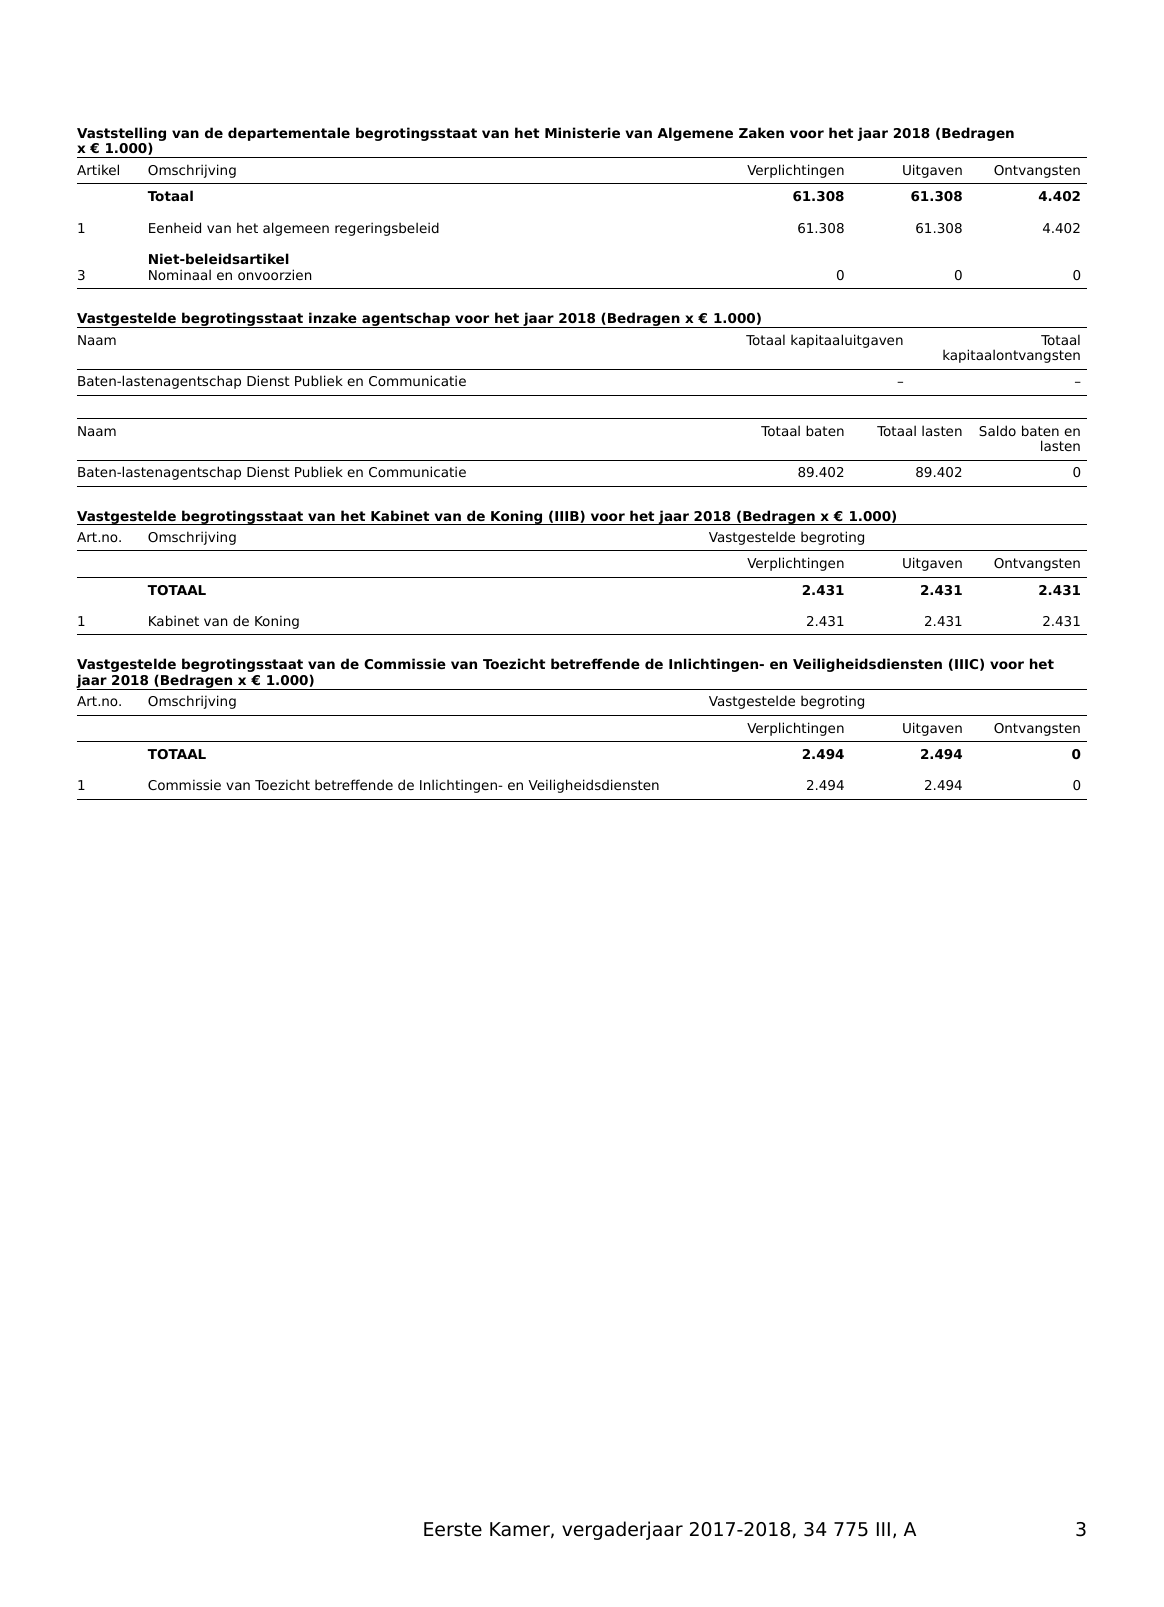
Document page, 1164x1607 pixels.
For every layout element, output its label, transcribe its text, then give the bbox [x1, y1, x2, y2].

table_cell [77, 205, 142, 220]
table_header Vastgestelde begrotingsstaat van de Commissie van Toezicht betreffende de Inlichtingen- en Veiligheidsdiensten (IIIC) voor het jaar 2018 (Bedragen x € 1.000) [77, 657, 1087, 688]
table_cell 2.431 [703, 614, 850, 634]
table_header Totaal lasten [850, 419, 968, 459]
table_cell Verplichtingen [703, 716, 850, 741]
table_cell Uitgaven [850, 158, 968, 183]
table_cell Kabinet van de Koning [142, 614, 703, 634]
table_cell [77, 716, 142, 741]
table_header Totaal baten [703, 419, 850, 459]
table_cell [77, 578, 142, 598]
table_cell 0 [969, 268, 1087, 288]
table_cell [142, 716, 703, 741]
table_cell [142, 551, 703, 577]
table_cell [850, 252, 968, 268]
table_cell [77, 762, 142, 778]
table_cell 2.494 [850, 778, 968, 798]
table_cell 2.494 [850, 742, 968, 762]
table_cell 2.431 [969, 614, 1087, 634]
table_header Vastgestelde begrotingsstaat inzake agentschap voor het jaar 2018 (Bedragen x € 1.000) [77, 311, 1087, 327]
table_cell 1 [77, 778, 142, 798]
table_cell [969, 236, 1087, 252]
table_cell Totaal kapitaalontvangsten [910, 328, 1087, 368]
table_cell Omschrijving [142, 690, 703, 715]
table_cell Artikel [77, 158, 142, 183]
table_cell – [703, 370, 909, 395]
table_header Vaststelling van de departementale begrotingsstaat van het Ministerie van Algemene Zaken voor het jaar 2018 (Bedragen x € 1.000) [77, 126, 1087, 157]
table_cell 0 [969, 778, 1087, 798]
table_cell Vastgestelde begroting [703, 525, 1087, 550]
table_cell 4.402 [969, 184, 1087, 205]
table_cell Ontvangsten [969, 716, 1087, 741]
table_cell Vastgestelde begroting [703, 690, 1087, 715]
table_cell [142, 598, 703, 614]
table_cell Naam [77, 328, 703, 368]
table_cell Nominaal en onvoorzien [142, 268, 703, 288]
table_cell Uitgaven [850, 551, 968, 577]
table_cell 61.308 [850, 220, 968, 236]
table_cell [850, 762, 968, 778]
table_cell 0 [703, 268, 850, 288]
table_cell Verplichtingen [703, 158, 850, 183]
table_cell – [910, 370, 1087, 395]
table_cell 2.494 [703, 778, 850, 798]
table_cell 1 [77, 614, 142, 634]
table_cell 0 [969, 742, 1087, 762]
table_cell [142, 762, 703, 778]
table_cell Commissie van Toezicht betreffende de Inlichtingen- en Veiligheidsdiensten [142, 778, 703, 798]
table_cell Ontvangsten [969, 158, 1087, 183]
table_cell Art.no. [77, 525, 142, 550]
table_cell [142, 205, 703, 220]
table_cell 4.402 [969, 220, 1087, 236]
table_cell 1 [77, 220, 142, 236]
table_cell [703, 252, 850, 268]
table_cell Totaal kapitaaluitgaven [703, 328, 909, 368]
table_cell 89.402 [703, 461, 850, 486]
table_cell Eenheid van het algemeen regeringsbeleid [142, 220, 703, 236]
table_cell 2.431 [850, 578, 968, 598]
table_cell [703, 598, 850, 614]
table_cell Baten-lastenagentschap Dienst Publiek en Communicatie [77, 461, 703, 486]
table_cell [77, 184, 142, 205]
table_cell Omschrijving [142, 158, 703, 183]
table_cell 61.308 [703, 220, 850, 236]
table_cell [77, 598, 142, 614]
table_header Saldo baten en lasten [969, 419, 1087, 459]
table_cell Verplichtingen [703, 551, 850, 577]
table_cell 0 [969, 461, 1087, 486]
table_cell Omschrijving [142, 525, 703, 550]
table_cell [703, 236, 850, 252]
table_cell [850, 236, 968, 252]
table_cell 2.494 [703, 742, 850, 762]
table_cell Uitgaven [850, 716, 968, 741]
table_cell TOTAAL [142, 742, 703, 762]
table_cell TOTAAL [142, 578, 703, 598]
table_cell 61.308 [850, 184, 968, 205]
table_cell [969, 762, 1087, 778]
table_cell 0 [850, 268, 968, 288]
table_cell [850, 598, 968, 614]
table_cell 2.431 [703, 578, 850, 598]
table_header Vastgestelde begrotingsstaat van het Kabinet van de Koning (IIIB) voor het jaar 2018 (Bedragen x € 1.000) [77, 509, 1087, 524]
table_cell Baten-lastenagentschap Dienst Publiek en Communicatie [77, 370, 703, 395]
table_cell [703, 762, 850, 778]
table_cell 3 [77, 268, 142, 288]
table_cell [77, 551, 142, 577]
table_header Naam [77, 419, 703, 459]
table_cell 2.431 [850, 614, 968, 634]
table_cell [703, 205, 850, 220]
table_cell [850, 205, 968, 220]
table_cell [969, 205, 1087, 220]
table_cell [142, 236, 703, 252]
table_cell Totaal [142, 184, 703, 205]
table_cell [77, 742, 142, 762]
table_cell [969, 598, 1087, 614]
table_cell [77, 252, 142, 268]
table_cell 89.402 [850, 461, 968, 486]
table_cell Art.no. [77, 690, 142, 715]
table_cell Niet-beleidsartikel [142, 252, 703, 268]
table_cell [77, 236, 142, 252]
table_cell Ontvangsten [969, 551, 1087, 577]
table_cell [969, 252, 1087, 268]
table_cell 2.431 [969, 578, 1087, 598]
table_cell 61.308 [703, 184, 850, 205]
